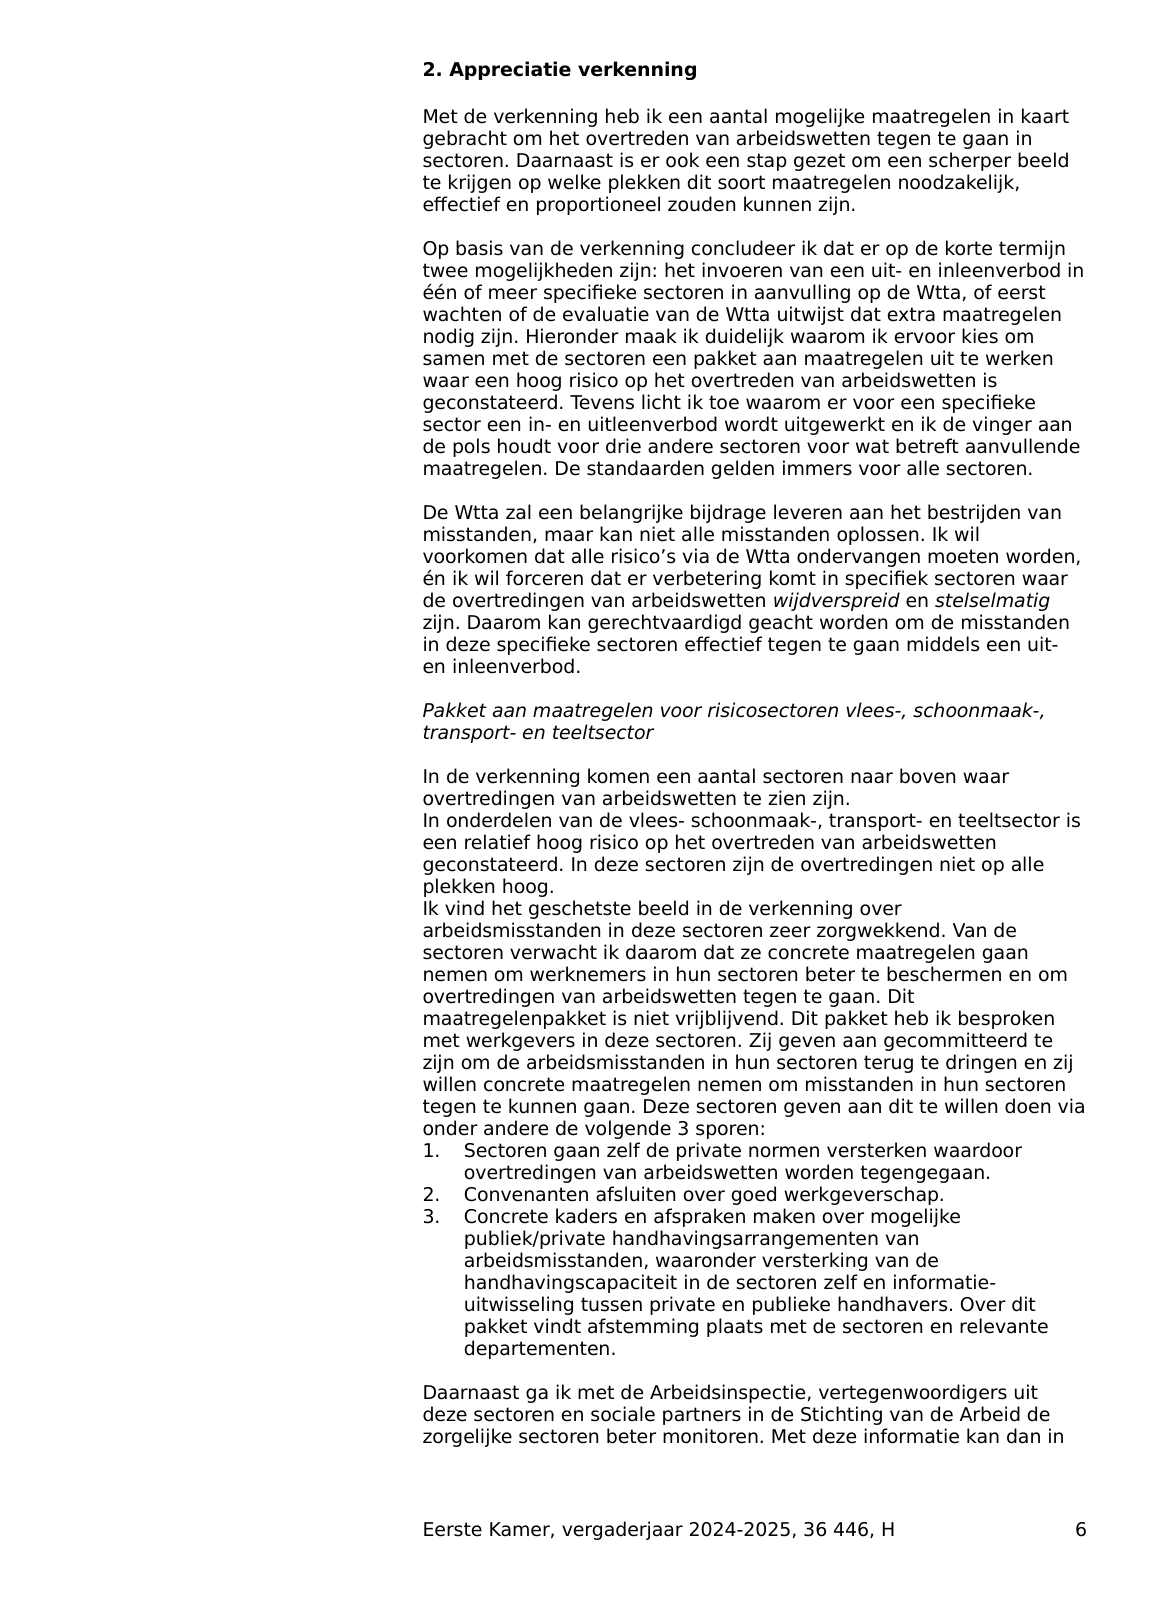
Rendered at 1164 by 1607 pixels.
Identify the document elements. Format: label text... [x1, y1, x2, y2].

text De Wtta zal een belangrijke bijdrage leveren aan het bestrijden van misstanden, maar kan niet alle misstanden oplossen. Ik wil voorkomen dat alle risico’s via de Wtta ondervangen moeten worden, én ik wil forceren dat er verbetering komt in specifiek sectoren waar de overtredingen van arbeidswetten wijdverspreid en stelselmatig zijn. Daarom kan gerechtvaardigd geacht worden om de misstanden in deze specifieke sectoren effectief tegen te gaan middels een uit- en inleenverbod. [422, 502, 1087, 678]
text In onderdelen van de vlees- schoonmaak-, transport- en teeltsector is een relatief hoog risico op het overtreden van arbeidswetten geconstateerd. In deze sectoren zijn de overtredingen niet op alle plekken hoog. [422, 810, 1087, 898]
text Op basis van de verkenning concludeer ik dat er op de korte termijn twee mogelijkheden zijn: het invoeren van een uit- en inleenverbod in één of meer specifieke sectoren in aanvulling op de Wtta, of eerst wachten of de evaluatie van de Wtta uitwijst dat extra maatregelen nodig zijn. Hieronder maak ik duidelijk waarom ik ervoor kies om samen met de sectoren een pakket aan maatregelen uit te werken waar een hoog risico op het overtreden van arbeidswetten is geconstateerd. Tevens licht ik toe waarom er voor een specifieke sector een in- en uitleenverbod wordt uitgewerkt en ik de vinger aan de pols houdt voor drie andere sectoren voor wat betreft aanvullende maatregelen. De standaarden gelden immers voor alle sectoren. [422, 238, 1087, 480]
subtitle 2. Appreciatie verkenning [422, 59, 1087, 81]
text 2. Convenanten afsluiten over goed werkgeverschap. [422, 1184, 1087, 1206]
text Ik vind het geschetste beeld in de verkenning over arbeidsmisstanden in deze sectoren zeer zorgwekkend. Van de sectoren verwacht ik daarom dat ze concrete maatregelen gaan nemen om werknemers in hun sectoren beter te beschermen en om overtredingen van arbeidswetten tegen te gaan. Dit maatregelenpakket is niet vrijblijvend. Dit pakket heb ik besproken met werkgevers in deze sectoren. Zij geven aan gecommitteerd te zijn om de arbeidsmisstanden in hun sectoren terug te dringen en zij willen concrete maatregelen nemen om misstanden in hun sectoren tegen te kunnen gaan. Deze sectoren geven aan dit te willen doen via onder andere de volgende 3 sporen: [422, 898, 1087, 1140]
text In de verkenning komen een aantal sectoren naar boven waar overtredingen van arbeidswetten te zien zijn. [422, 766, 1087, 810]
text Met de verkenning heb ik een aantal mogelijke maatregelen in kaart gebracht om het overtreden van arbeidswetten tegen te gaan in sectoren. Daarnaast is er ook een stap gezet om een scherper beeld te krijgen op welke plekken dit soort maatregelen noodzakelijk, effectief en proportioneel zouden kunnen zijn. [422, 106, 1087, 216]
subtitle Pakket aan maatregelen voor risicosectoren vlees-, schoonmaak-, transport- en teeltsector [422, 700, 1087, 744]
text Daarnaast ga ik met de Arbeidsinspectie, vertegenwoordigers uit deze sectoren en sociale partners in de Stichting van de Arbeid de zorgelijke sectoren beter monitoren. Met deze informatie kan dan in [422, 1382, 1087, 1448]
text 3. Concrete kaders en afspraken maken over mogelijke publiek/private handhavingsarrangementen van arbeidsmisstanden, waaronder versterking van de handhavingscapaciteit in de sectoren zelf en informatie-uitwisseling tussen private en publieke handhavers. Over dit pakket vindt afstemming plaats met de sectoren en relevante departementen. [422, 1206, 1087, 1360]
text 1. Sectoren gaan zelf de private normen versterken waardoor overtredingen van arbeidswetten worden tegengegaan. [422, 1140, 1087, 1184]
